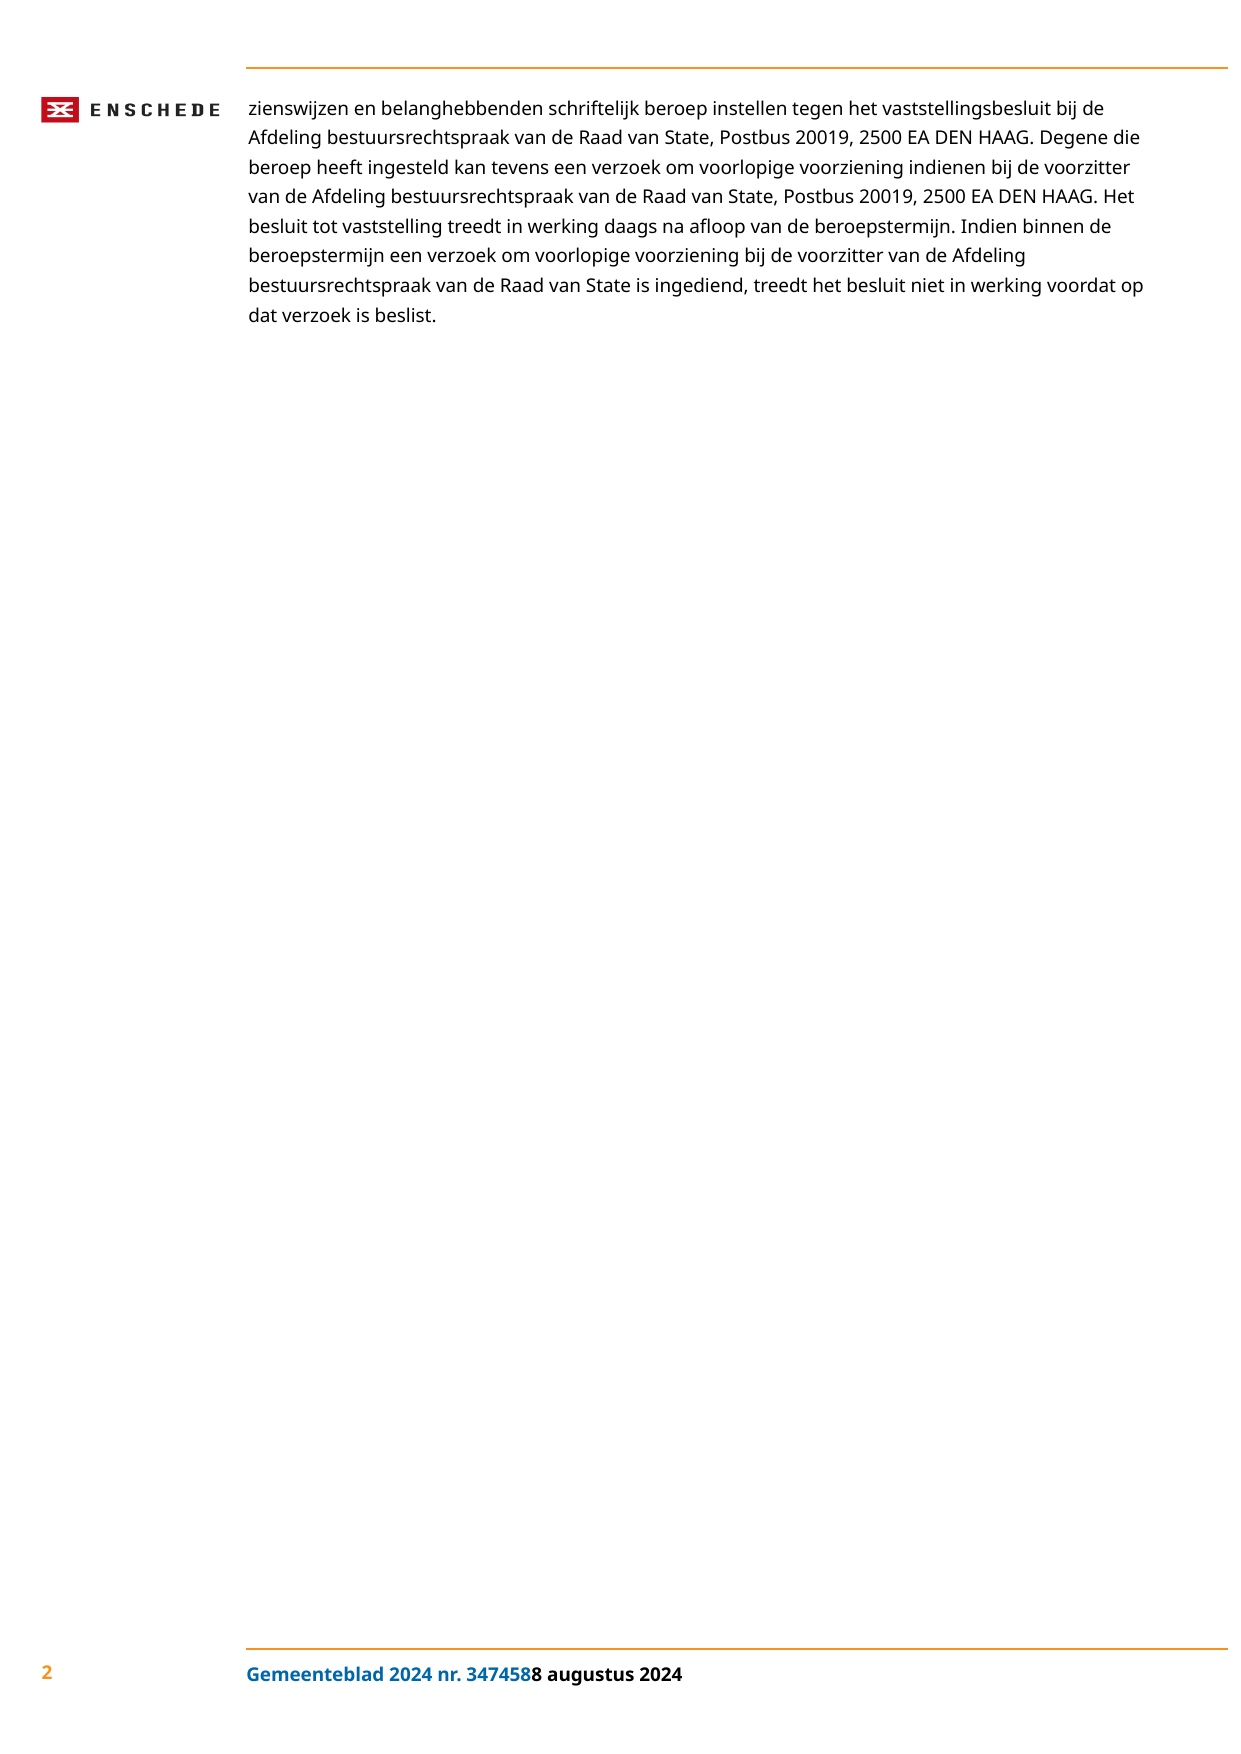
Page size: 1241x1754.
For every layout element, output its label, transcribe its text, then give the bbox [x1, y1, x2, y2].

text zienswijzen en belanghebbenden schriftelijk beroep instellen tegen het vaststellingsbesluit bij de Afdeling bestuursrechtspraak van de Raad van State, Postbus 20019, 2500 EA DEN HAAG. Degene die beroep heeft ingesteld kan tevens een verzoek om voorlopige voorziening indienen bij de voorzitter van de Afdeling bestuursrechtspraak van de Raad van State, Postbus 20019, 2500 EA DEN HAAG. Het besluit tot vaststelling treedt in werking daags na afloop van de beroepstermijn. Indien binnen de beroepstermijn een verzoek om voorlopige voorziening bij de voorzitter van de Afdeling bestuursrechtspraak van de Raad van State is ingediend, treedt het besluit niet in werking voordat op dat verzoek is beslist. [248, 95, 1152, 328]
picture [41, 47, 231, 172]
